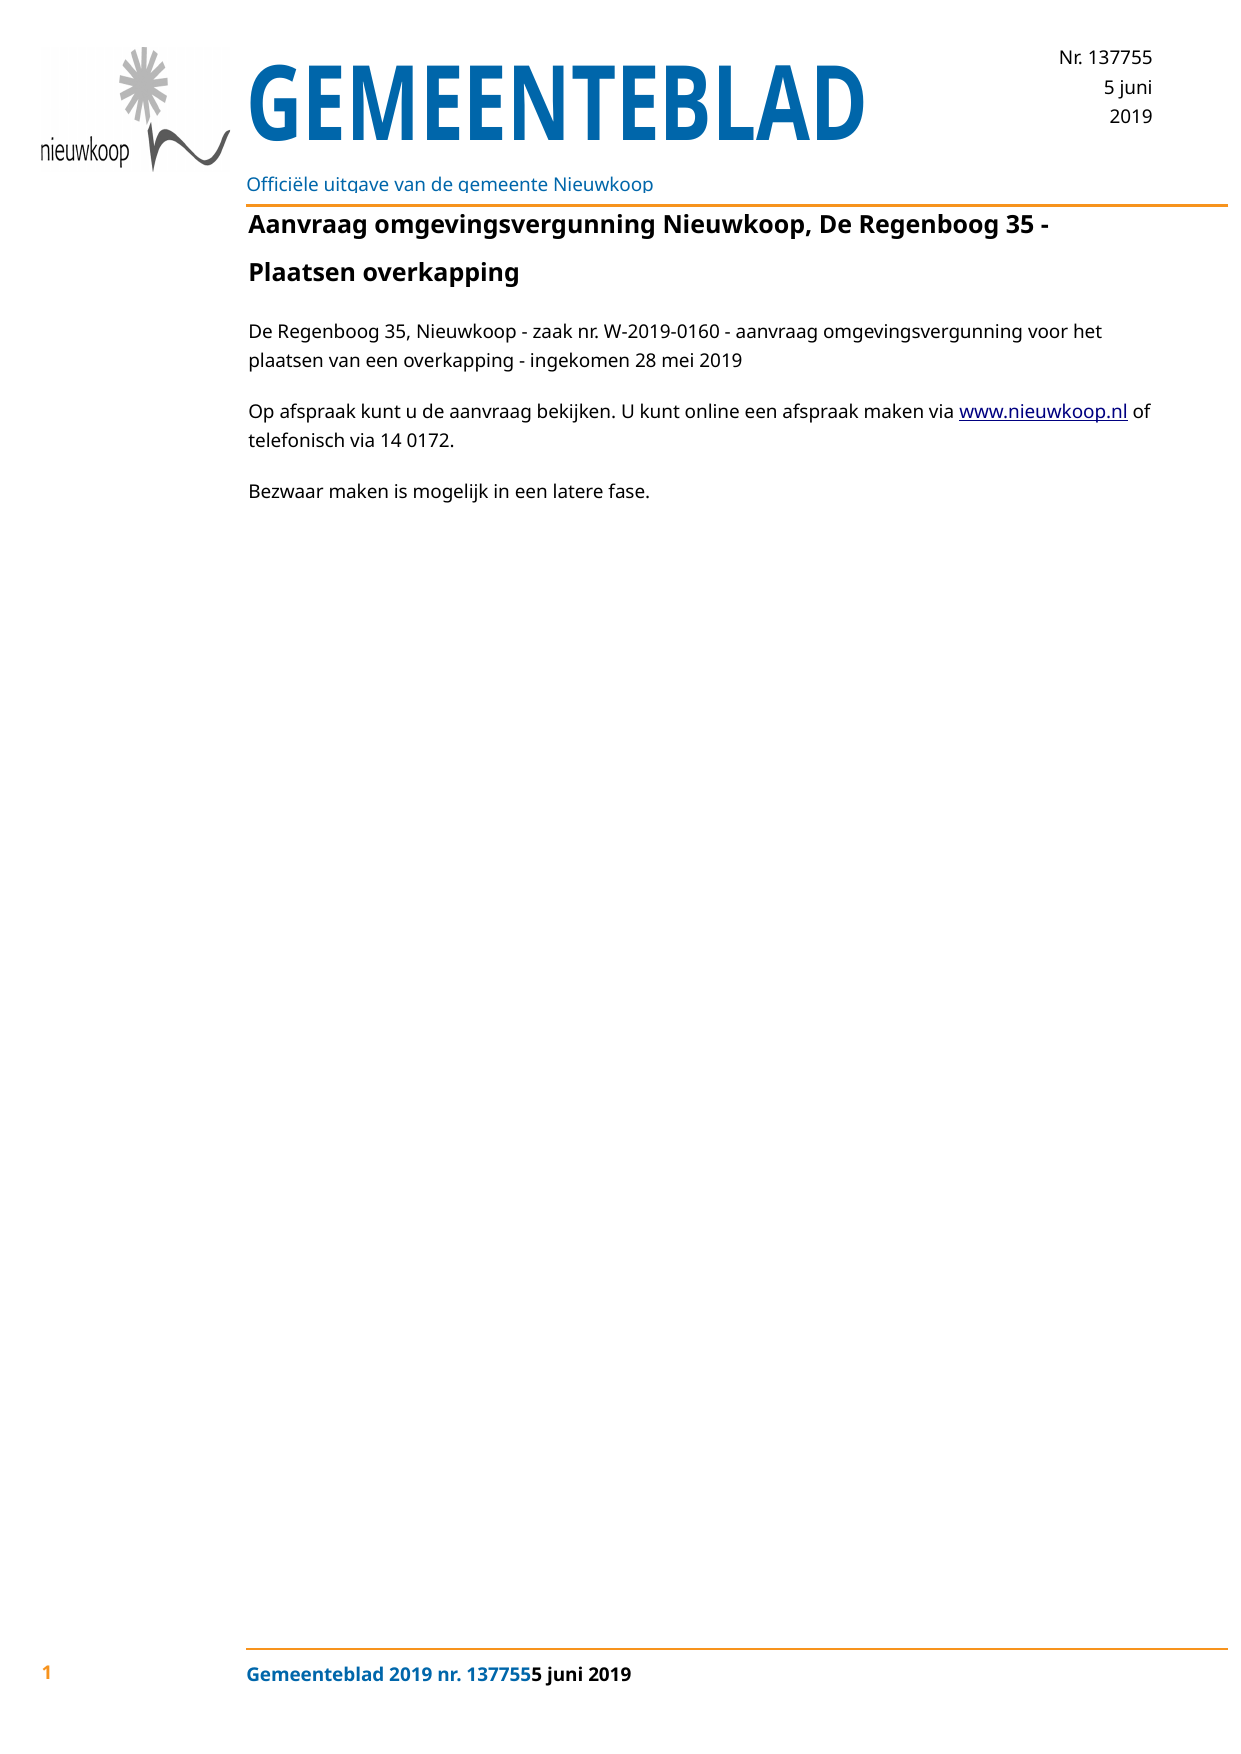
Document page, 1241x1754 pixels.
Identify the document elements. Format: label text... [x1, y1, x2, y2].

text Op afspraak kunt u de aanvraag bekijken. U kunt online een afspraak maken via www.nieuwkoop.nl of telefonisch via 14 0172. [248, 398, 1152, 453]
text Bezwaar maken is mogelijk in een latere fase. [248, 478, 1152, 504]
text De Regenboog 35, Nieuwkoop - zaak nr. W-2019-0160 - aanvraag omgevingsvergunning voor het plaatsen van een overkapping - ingekomen 28 mei 2019 [248, 318, 1152, 373]
picture [41, 47, 231, 172]
text Aanvraag omgevingsvergunning Nieuwkoop, De Regenboog 35 - Plaatsen overkapping [248, 207, 1152, 288]
